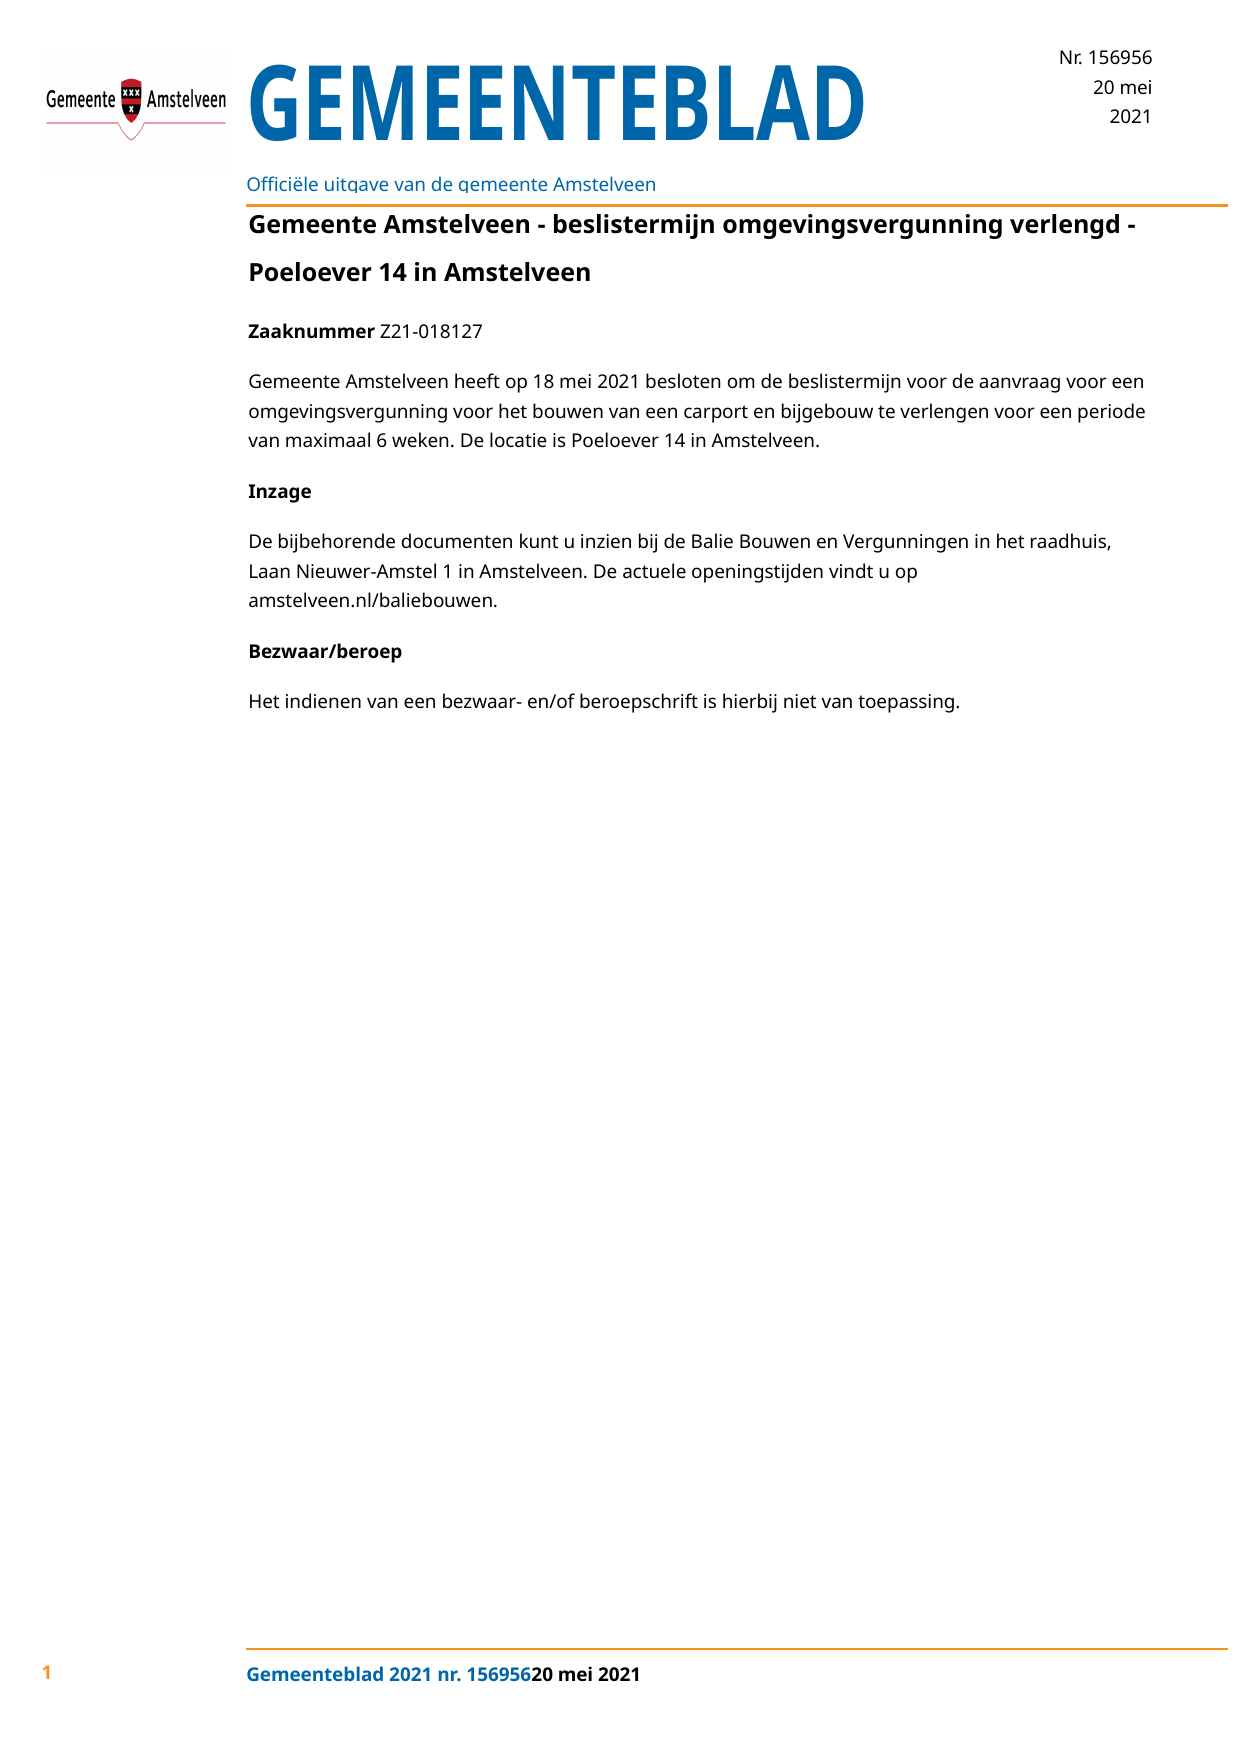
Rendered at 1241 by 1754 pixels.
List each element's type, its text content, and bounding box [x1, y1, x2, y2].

picture [41, 47, 231, 172]
text Inzage [248, 478, 1152, 504]
text Bezwaar/beroep [248, 638, 1152, 664]
text Zaaknummer Z21-018127 [248, 318, 1152, 344]
text De bijbehorende documenten kunt u inzien bij de Balie Bouwen en Vergunningen in het raadhuis, Laan Nieuwer-Amstel 1 in Amstelveen. De actuele openingstijden vindt u op amstelveen.nl/baliebouwen. [248, 528, 1152, 613]
text Gemeente Amstelveen - beslistermijn omgevingsvergunning verlengd - Poeloever 14 in Amstelveen [248, 207, 1152, 288]
text Het indienen van een bezwaar- en/of beroepschrift is hierbij niet van toepassing. [248, 688, 1152, 714]
text Gemeente Amstelveen heeft op 18 mei 2021 besloten om de beslistermijn voor de aanvraag voor een omgevingsvergunning voor het bouwen van een carport en bijgebouw te verlengen voor een periode van maximaal 6 weken. De locatie is Poeloever 14 in Amstelveen. [248, 368, 1152, 453]
